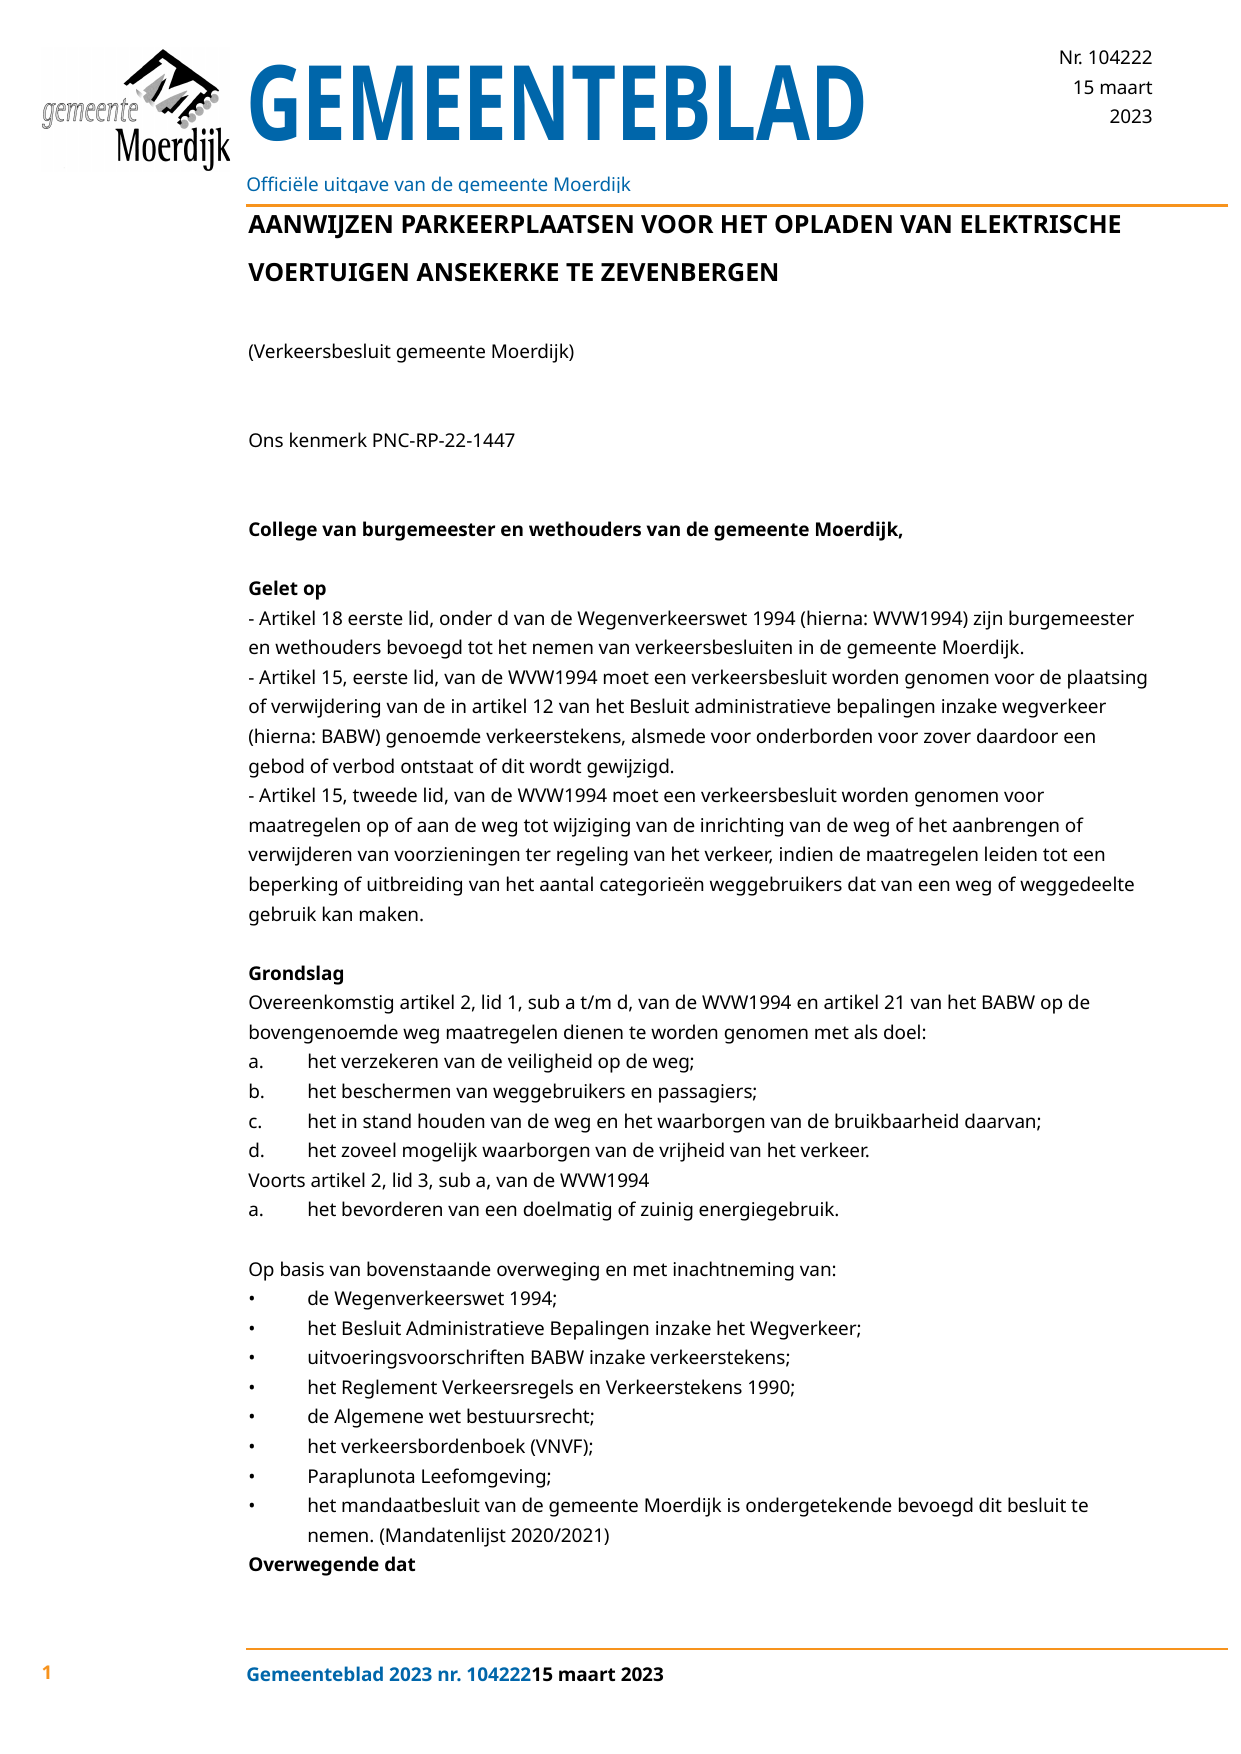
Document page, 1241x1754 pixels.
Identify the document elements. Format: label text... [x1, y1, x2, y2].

list uitvoeringsvoorschriften BABW inzake verkeerstekens; [248, 1344, 1152, 1370]
list het mandaatbesluit van de gemeente Moerdijk is ondergetekende bevoegd dit besluit te nemen. (Mandatenlijst 2020/2021) [248, 1492, 1152, 1548]
picture [41, 47, 231, 172]
list het Besluit Administratieve Bepalingen inzake het Wegverkeer; [248, 1315, 1152, 1341]
list de Algemene wet bestuursrecht; [248, 1404, 1152, 1429]
list het bevorderen van een doelmatig of zuinig energiegebruik. [248, 1197, 1152, 1222]
text Grondslag [248, 960, 1152, 986]
text AANWIJZEN PARKEERPLAATSEN VOOR HET OPLADEN VAN ELEKTRISCHE VOERTUIGEN ANSEKERKE TE ZEVENBERGEN [248, 207, 1152, 288]
text Overeenkomstig artikel 2, lid 1, sub a t/m d, van de WVW1994 en artikel 21 van het BABW op de bovengenoemde weg maatregelen dienen te worden genomen met als doel: [248, 989, 1152, 1045]
list het Reglement Verkeersregels en Verkeerstekens 1990; [248, 1374, 1152, 1400]
text - Artikel 15, eerste lid, van de WVW1994 moet een verkeersbesluit worden genomen voor de plaatsing of verwijdering van de in artikel 12 van het Besluit administratieve bepalingen inzake wegverkeer (hierna: BABW) genoemde verkeerstekens, alsmede voor onderborden voor zover daardoor een gebod of verbod ontstaat of dit wordt gewijzigd. [248, 664, 1152, 778]
text Ons kenmerk PNC-RP-22-1447 [248, 427, 1152, 453]
text Voorts artikel 2, lid 3, sub a, van de WVW1994 [248, 1167, 1152, 1193]
text College van burgemeester en wethouders van de gemeente Moerdijk, [248, 516, 1152, 542]
text - Artikel 15, tweede lid, van de WVW1994 moet een verkeersbesluit worden genomen voor maatregelen op of aan de weg tot wijziging van de inrichting van de weg of het aanbrengen of verwijderen van voorzieningen ter regeling van het verkeer, indien de maatregelen leiden tot een beperking of uitbreiding van het aantal categorieën weggebruikers dat van een weg of weggedeelte gebruik kan maken. [248, 782, 1152, 926]
text - Artikel 18 eerste lid, onder d van de Wegenverkeerswet 1994 (hierna: WVW1994) zijn burgemeester en wethouders bevoegd tot het nemen van verkeersbesluiten in de gemeente Moerdijk. [248, 605, 1152, 660]
list het verzekeren van de veiligheid op de weg; [248, 1049, 1152, 1074]
list Paraplunota Leefomgeving; [248, 1463, 1152, 1488]
text Overwegende dat [248, 1552, 1152, 1577]
list het zoveel mogelijk waarborgen van de vrijheid van het verkeer. [248, 1137, 1152, 1163]
list het verkeersbordenboek (VNVF); [248, 1433, 1152, 1459]
list het beschermen van weggebruikers en passagiers; [248, 1078, 1152, 1104]
text Gelet op [248, 575, 1152, 601]
text (Verkeersbesluit gemeente Moerdijk) [248, 339, 1152, 364]
text Op basis van bovenstaande overweging en met inachtneming van: [248, 1256, 1152, 1281]
list de Wegenverkeerswet 1994; [248, 1285, 1152, 1311]
list het in stand houden van de weg en het waarborgen van de bruikbaarheid daarvan; [248, 1108, 1152, 1133]
